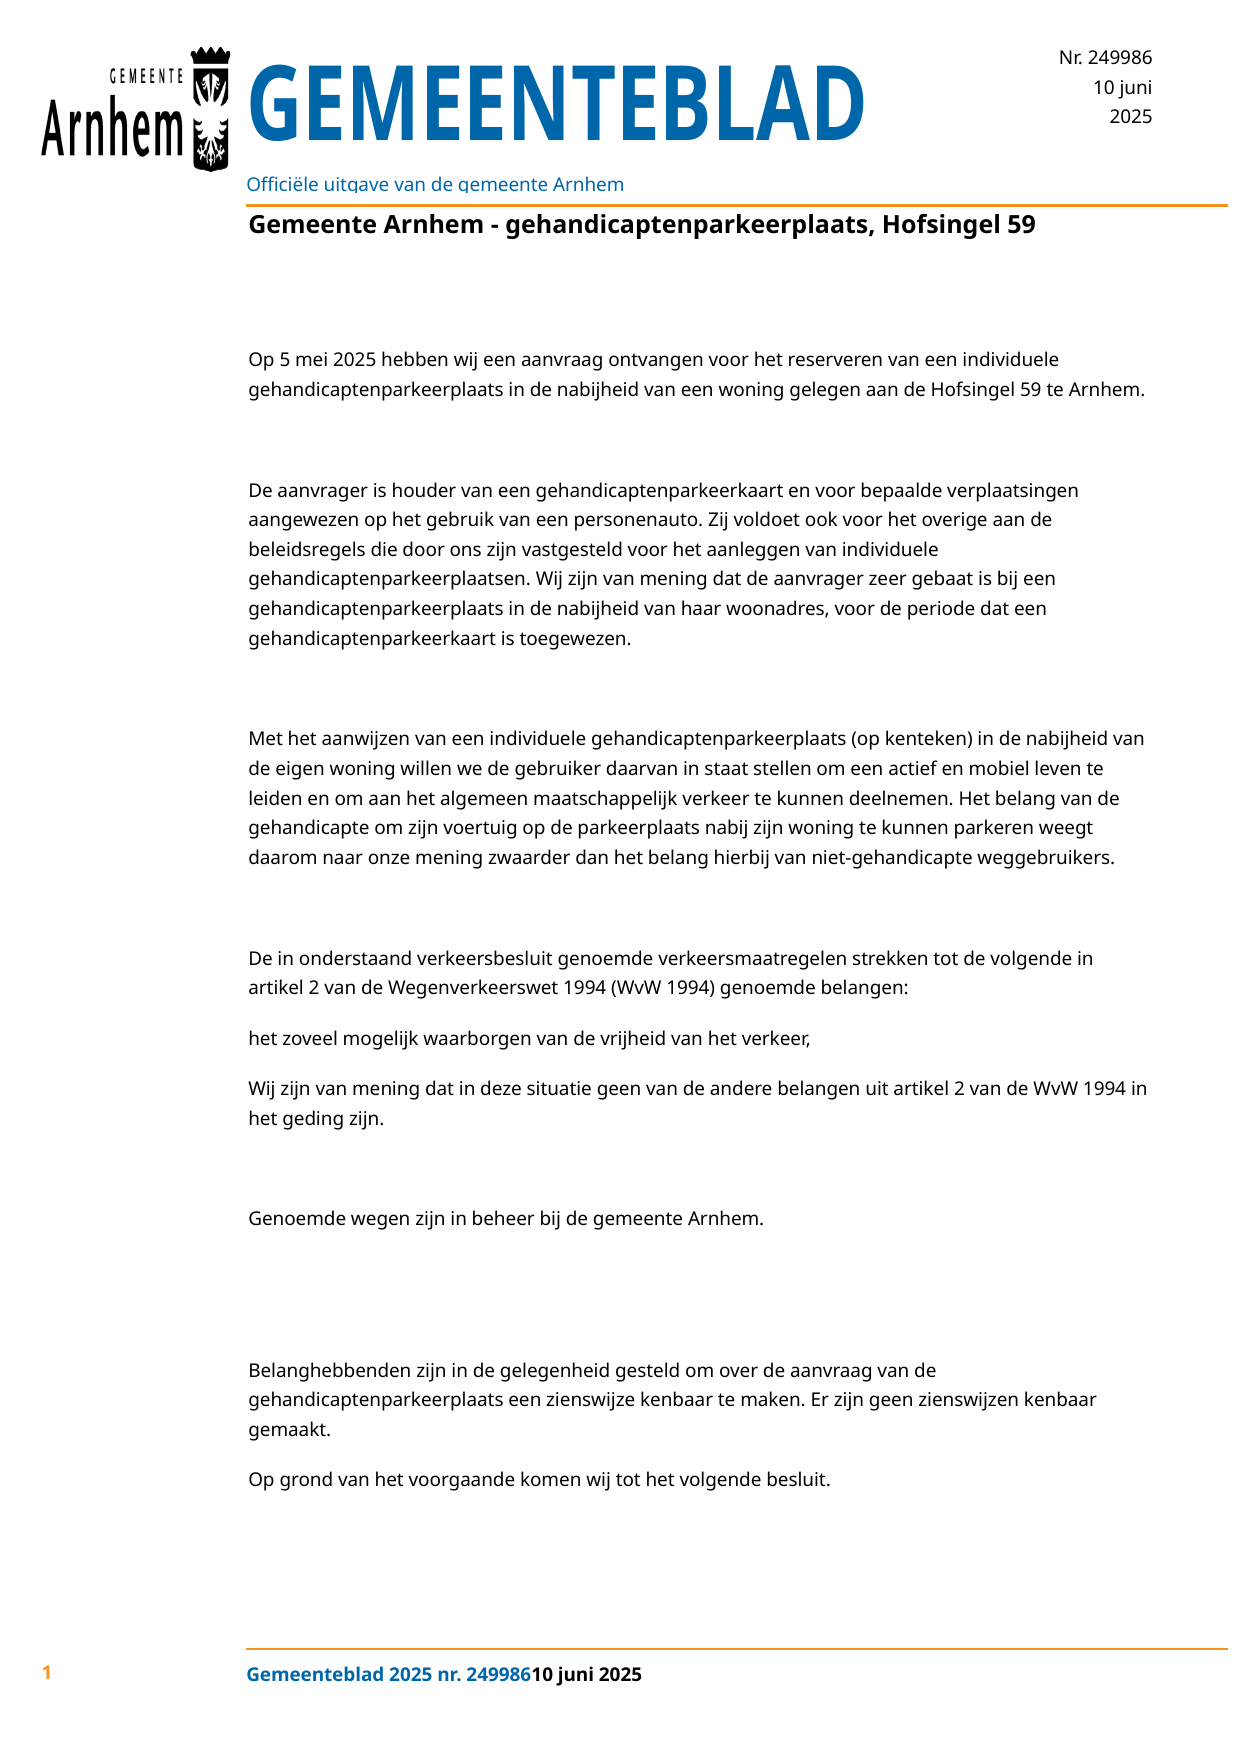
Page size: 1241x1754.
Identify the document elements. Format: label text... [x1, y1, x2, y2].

text Met het aanwijzen van een individuele gehandicaptenparkeerplaats (op kenteken) in de nabijheid van de eigen woning willen we de gebruiker daarvan in staat stellen om een actief en mobiel leven te leiden en om aan het algemeen maatschappelijk verkeer te kunnen deelnemen. Het belang van de gehandicapte om zijn voertuig op de parkeerplaats nabij zijn woning te kunnen parkeren weegt daarom naar onze mening zwaarder dan het belang hierbij van niet-gehandicapte weggebruikers. [248, 726, 1152, 870]
text Wij zijn van mening dat in deze situatie geen van de andere belangen uit artikel 2 van de WvW 1994 in het geding zijn. [248, 1075, 1152, 1131]
text De in onderstaand verkeersbesluit genoemde verkeersmaatregelen strekken tot de volgende in artikel 2 van de Wegenverkeerswet 1994 (WvW 1994) genoemde belangen: [248, 945, 1152, 1000]
text Op grond van het voorgaande komen wij tot het volgende besluit. [248, 1466, 1152, 1492]
text het zoveel mogelijk waarborgen van de vrijheid van het verkeer, [248, 1025, 1152, 1051]
text Belanghebbenden zijn in de gelegenheid gesteld om over de aanvraag van de gehandicaptenparkeerplaats een zienswijze kenbaar te maken. Er zijn geen zienswijzen kenbaar gemaakt. [248, 1357, 1152, 1442]
picture [41, 47, 231, 172]
text Gemeente Arnhem - gehandicaptenparkeerplaats, Hofsingel 59 [248, 207, 1152, 241]
text Genoemde wegen zijn in beheer bij de gemeente Arnhem. [248, 1206, 1152, 1231]
text Op 5 mei 2025 hebben wij een aanvraag ontvangen voor het reserveren van een individuele gehandicaptenparkeerplaats in de nabijheid van een woning gelegen aan de Hofsingel 59 te Arnhem. [248, 346, 1152, 402]
text De aanvrager is houder van een gehandicaptenparkeerkaart en voor bepaalde verplaatsingen aangewezen op het gebruik van een personenauto. Zij voldoet ook voor het overige aan de beleidsregels die door ons zijn vastgesteld voor het aanleggen van individuele gehandicaptenparkeerplaatsen. Wij zijn van mening dat de aanvrager zeer gebaat is bij een gehandicaptenparkeerplaats in de nabijheid van haar woonadres, voor de periode dat een gehandicaptenparkeerkaart is toegewezen. [248, 477, 1152, 651]
